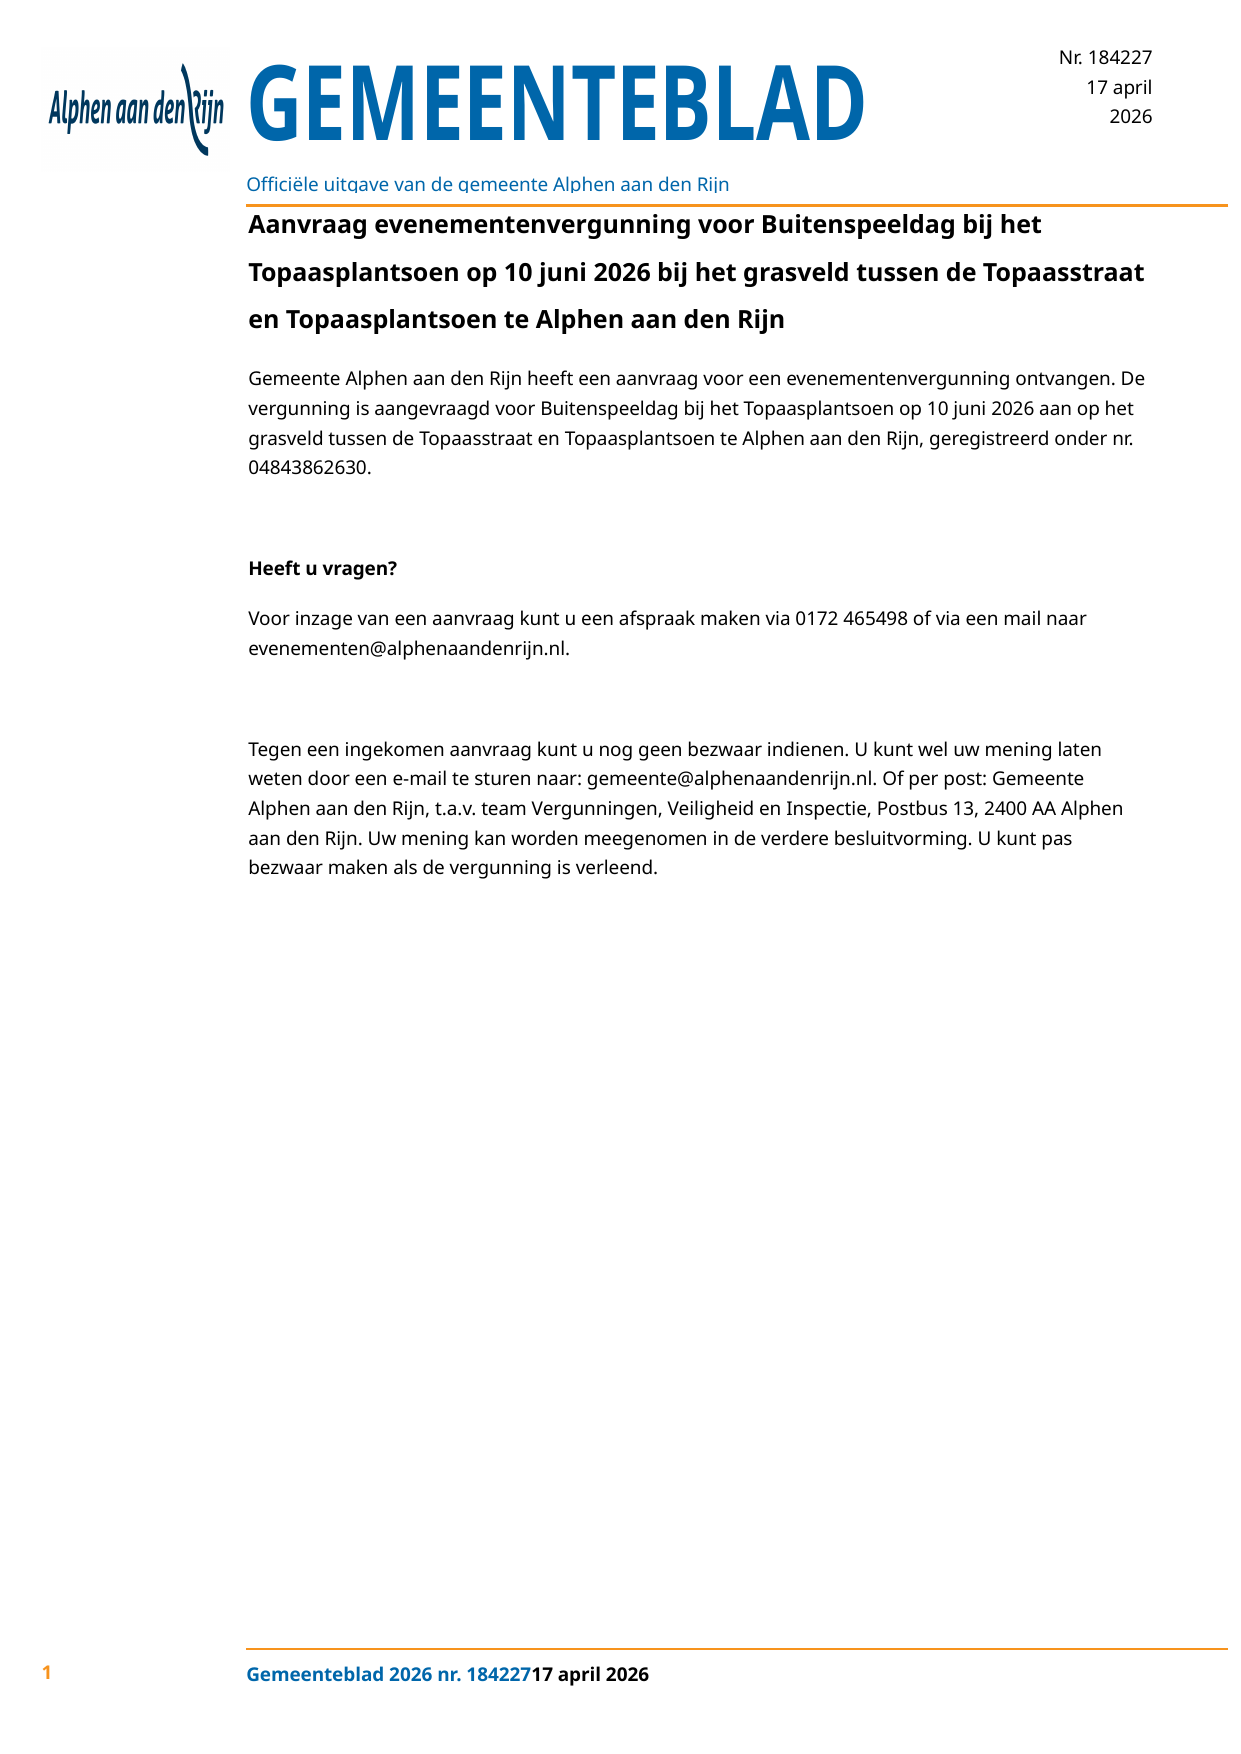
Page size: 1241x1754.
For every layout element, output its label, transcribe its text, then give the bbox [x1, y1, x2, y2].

text Voor inzage van een aanvraag kunt u een afspraak maken via 0172 465498 of via een mail naar evenementen@alphenaandenrijn.nl. [248, 606, 1152, 661]
text Gemeente Alphen aan den Rijn heeft een aanvraag voor een evenementenvergunning ontvangen. De vergunning is aangevraagd voor Buitenspeeldag bij het Topaasplantsoen op 10 juni 2026 aan op het grasveld tussen de Topaasstraat en Topaasplantsoen te Alphen aan den Rijn, geregistreerd onder nr. 04843862630. [248, 366, 1152, 480]
picture [41, 47, 231, 172]
text Aanvraag evenementenvergunning voor Buitenspeeldag bij het Topaasplantsoen op 10 juni 2026 bij het grasveld tussen de Topaasstraat en Topaasplantsoen te Alphen aan den Rijn [248, 207, 1152, 336]
text Heeft u vragen? [248, 555, 1152, 581]
text Tegen een ingekomen aanvraag kunt u nog geen bezwaar indienen. U kunt wel uw mening laten weten door een e-mail te sturen naar: gemeente@alphenaandenrijn.nl. Of per post: Gemeente Alphen aan den Rijn, t.a.v. team Vergunningen, Veiligheid en Inspectie, Postbus 13, 2400 AA Alphen aan den Rijn. Uw mening kan worden meegenomen in de verdere besluitvorming. U kunt pas bezwaar maken als de vergunning is verleend. [248, 736, 1152, 880]
